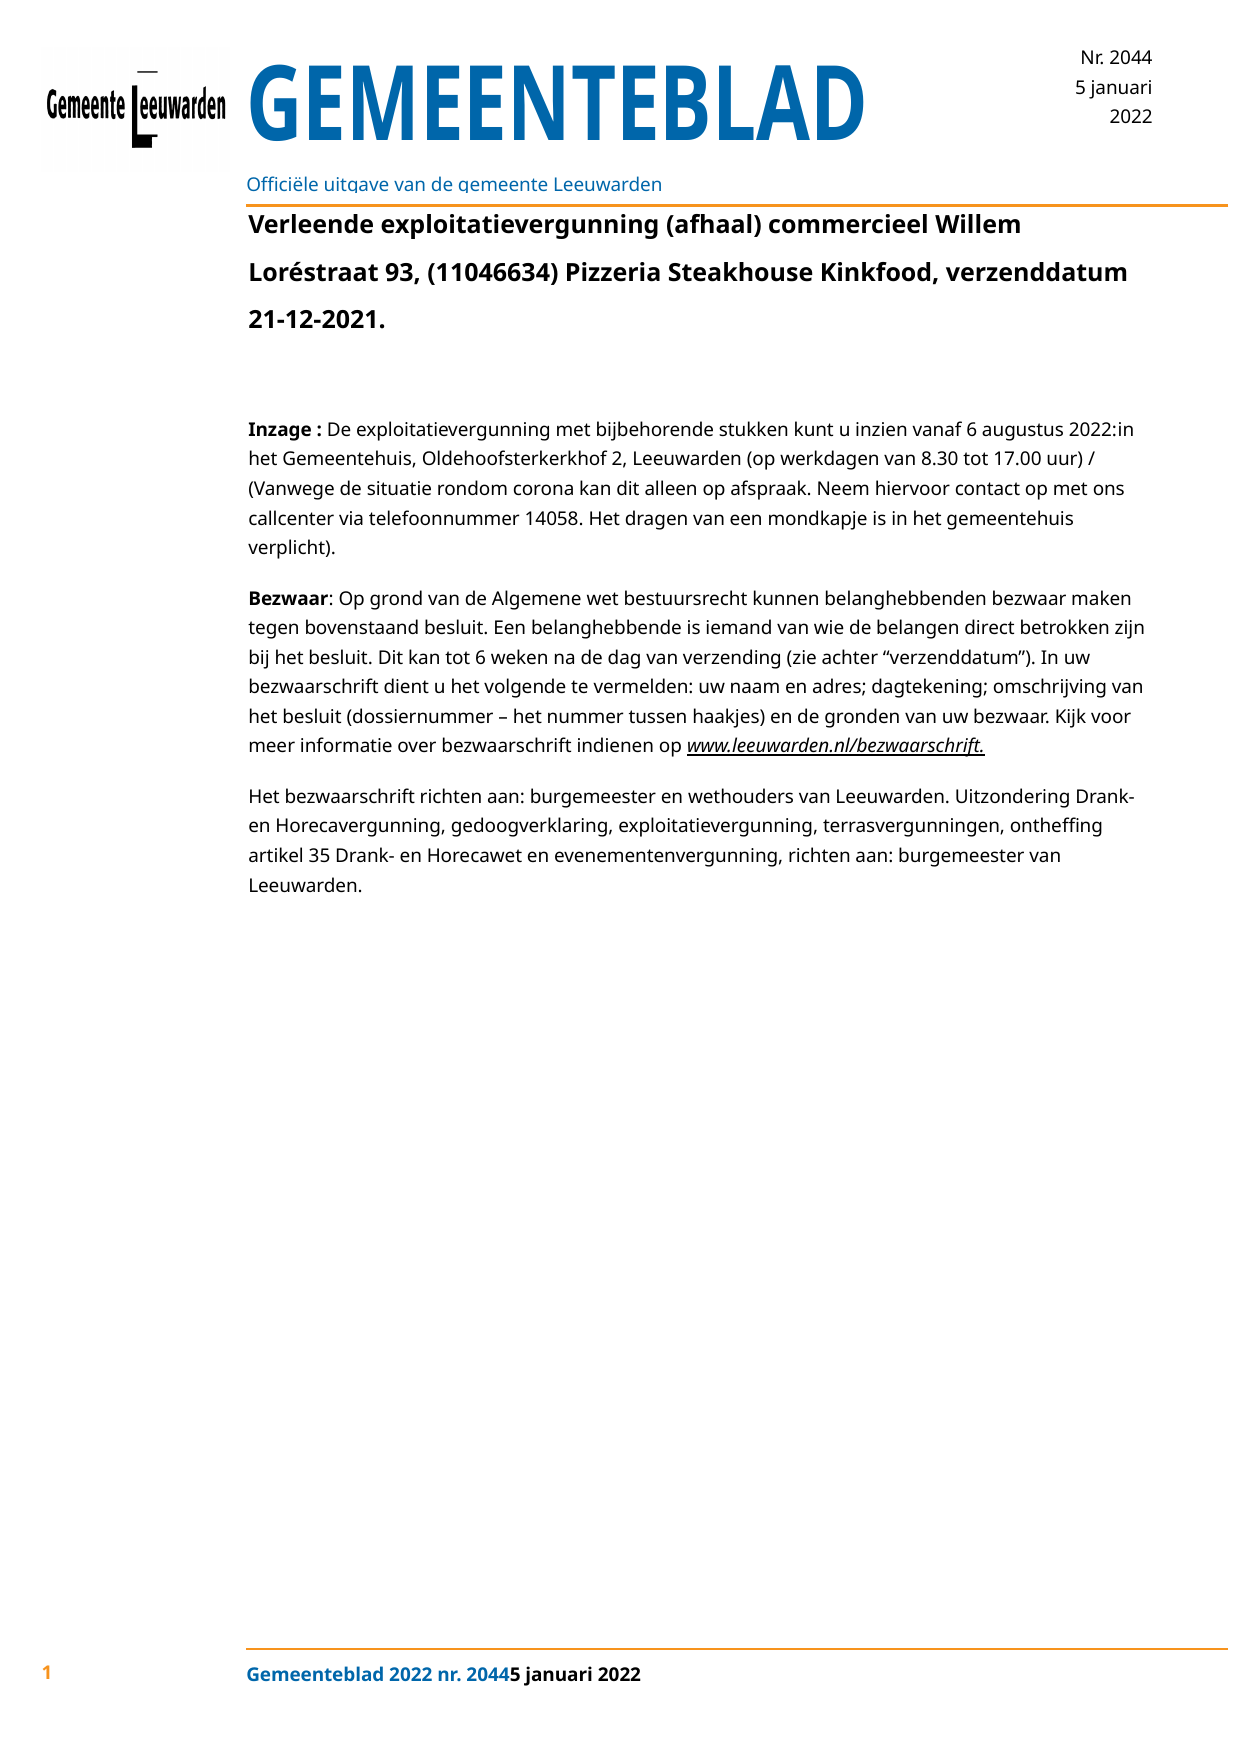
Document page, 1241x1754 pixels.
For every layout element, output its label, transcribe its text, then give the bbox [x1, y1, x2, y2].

text Inzage : De exploitatievergunning met bijbehorende stukken kunt u inzien vanaf 6 augustus 2022:in het Gemeentehuis, Oldehoofsterkerkhof 2, Leeuwarden (op werkdagen van 8.30 tot 17.00 uur) / (Vanwege de situatie rondom corona kan dit alleen op afspraak. Neem hiervoor contact op met ons callcenter via telefoonnummer 14058. Het dragen van een mondkapje is in het gemeentehuis verplicht). [248, 416, 1152, 560]
text Verleende exploitatievergunning (afhaal) commercieel Willem Loréstraat 93, (11046634) Pizzeria Steakhouse Kinkfood, verzenddatum 21-12-2021. [248, 207, 1152, 336]
text Het bezwaarschrift richten aan: burgemeester en wethouders van Leeuwarden. Uitzondering Drank- en Horecavergunning, gedoogverklaring, exploitatievergunning, terrasvergunningen, ontheffing artikel 35 Drank- en Horecawet en evenementenvergunning, richten aan: burgemeester van Leeuwarden. [248, 783, 1152, 897]
text Bezwaar: Op grond van de Algemene wet bestuursrecht kunnen belanghebbenden bezwaar maken tegen bovenstaand besluit. Een belanghebbende is iemand van wie de belangen direct betrokken zijn bij het besluit. Dit kan tot 6 weken na de dag van verzending (zie achter “verzenddatum”). In uw bezwaarschrift dient u het volgende te vermelden: uw naam en adres; dagtekening; omschrijving van het besluit (dossiernummer – het nummer tussen haakjes) en de gronden van uw bezwaar. Kijk voor meer informatie over bezwaarschrift indienen op www.leeuwarden.nl/bezwaarschrift. [248, 585, 1152, 758]
picture [41, 47, 231, 172]
